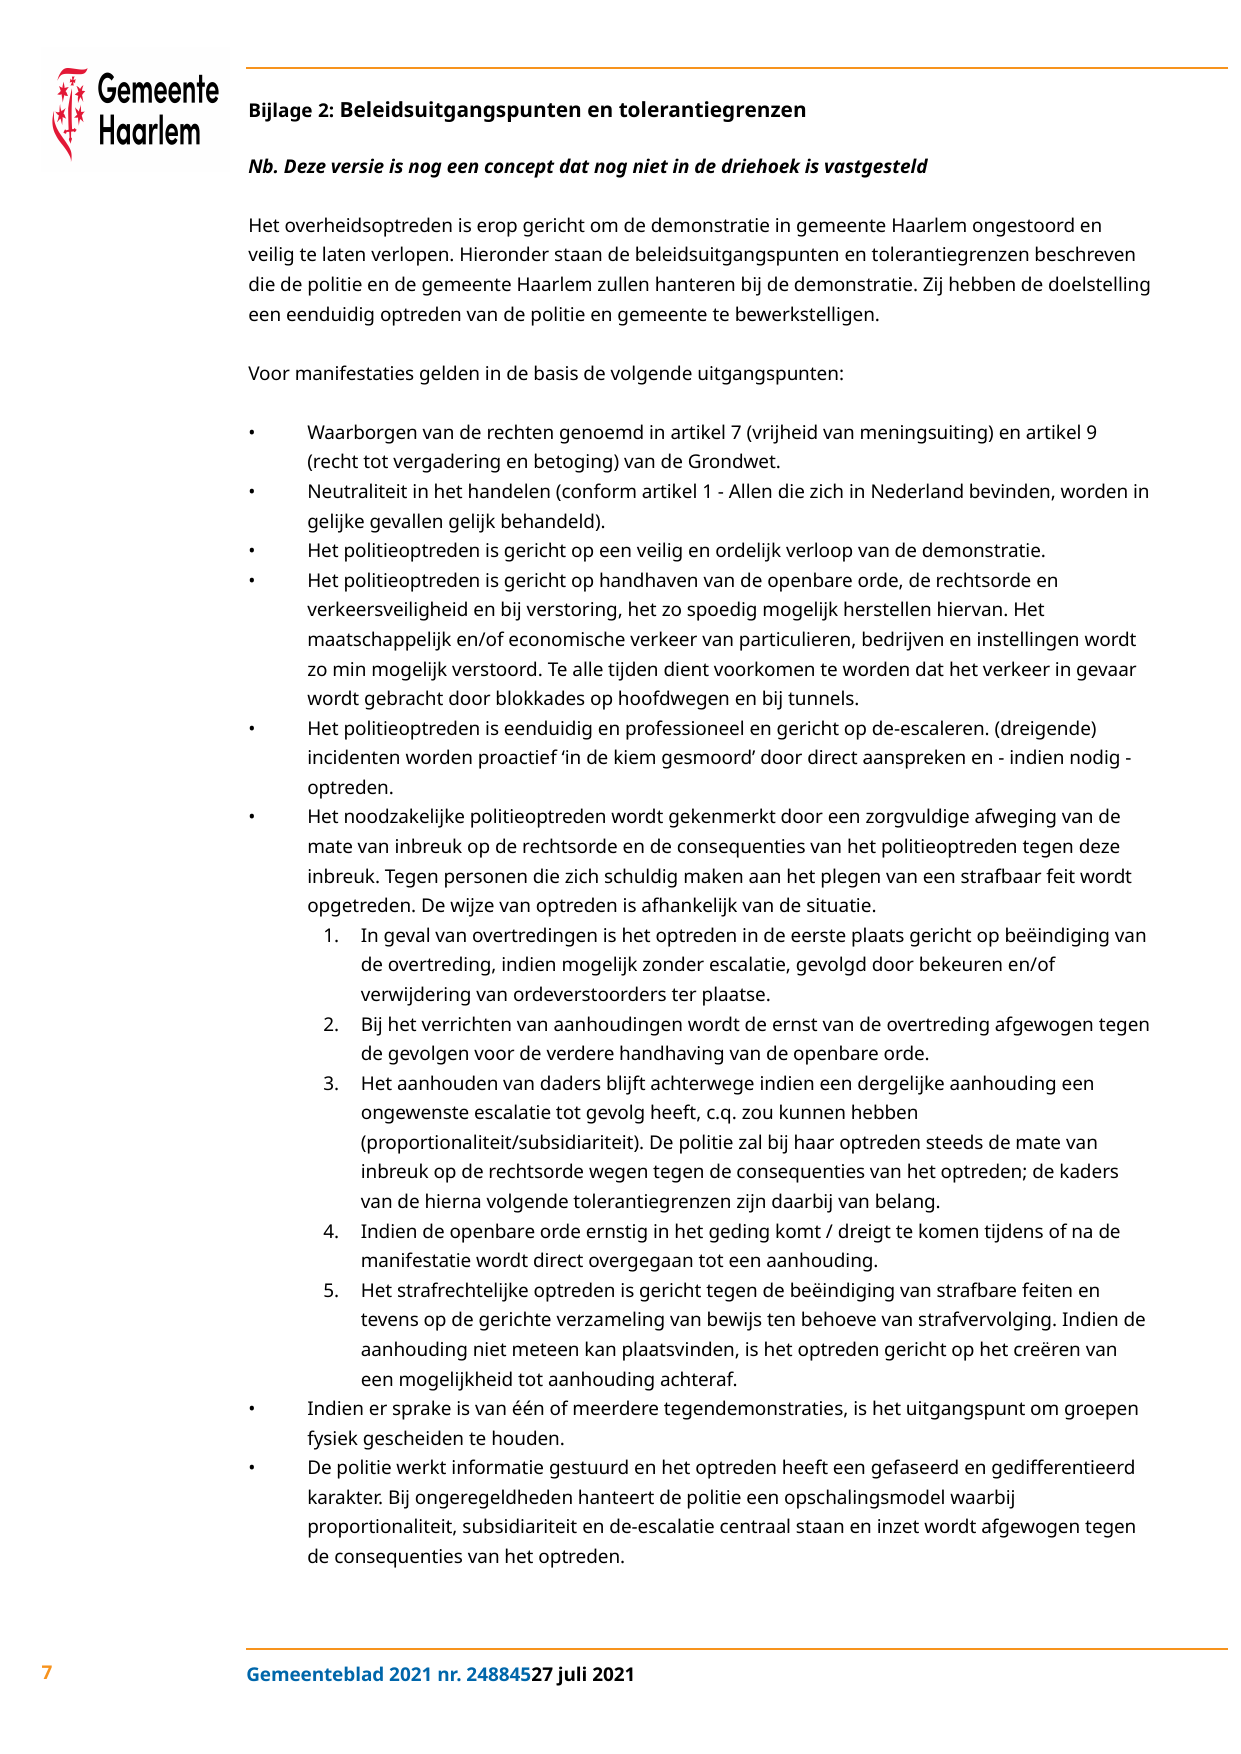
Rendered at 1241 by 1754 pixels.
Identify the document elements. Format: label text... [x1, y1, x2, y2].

text Bijlage 2: Beleidsuitgangspunten en tolerantiegrenzen [248, 95, 1152, 123]
list Het politieoptreden is gericht op handhaven van de openbare orde, de rechtsorde en verkeersveiligheid en bij verstoring, het zo spoedig mogelijk herstellen hiervan. Het maatschappelijk en/of economische verkeer van particulieren, bedrijven en instellingen wordt zo min mogelijk verstoord. Te alle tijden dient voorkomen te worden dat het verkeer in gevaar wordt gebracht door blokkades op hoofdwegen en bij tunnels. [248, 567, 1152, 711]
list Het noodzakelijke politieoptreden wordt gekenmerkt door een zorgvuldige afweging van de mate van inbreuk op de rechtsorde en de consequenties van het politieoptreden tegen deze inbreuk. Tegen personen die zich schuldig maken aan het plegen van een strafbaar feit wordt opgetreden. De wijze van optreden is afhankelijk van de situatie. [248, 804, 1152, 918]
list Waarborgen van de rechten genoemd in artikel 7 (vrijheid van meningsuiting) en artikel 9 (recht tot vergadering en betoging) van de Grondwet. [248, 419, 1152, 474]
list Het aanhouden van daders blijft achterwege indien een dergelijke aanhouding een ongewenste escalatie tot gevolg heeft, c.q. zou kunnen hebben (proportionaliteit/subsidiariteit). De politie zal bij haar optreden steeds de mate van inbreuk op de rechtsorde wegen tegen de consequenties van het optreden; de kaders van de hierna volgende tolerantiegrenzen zijn daarbij van belang. [323, 1070, 1152, 1214]
list De politie werkt informatie gestuurd en het optreden heeft een gefaseerd en gedifferentieerd karakter. Bij ongeregeldheden hanteert de politie een opschalingsmodel waarbij proportionaliteit, subsidiariteit en de-escalatie centraal staan en inzet wordt afgewogen tegen de consequenties van het optreden. [248, 1454, 1152, 1569]
list Indien er sprake is van één of meerdere tegendemonstraties, is het uitgangspunt om groepen fysiek gescheiden te houden. [248, 1395, 1152, 1451]
picture [41, 47, 231, 172]
list Bij het verrichten van aanhoudingen wordt de ernst van de overtreding afgewogen tegen de gevolgen voor de verdere handhaving van de openbare orde. [323, 1011, 1152, 1066]
list In geval van overtredingen is het optreden in de eerste plaats gericht op beëindiging van de overtreding, indien mogelijk zonder escalatie, gevolgd door bekeuren en/of verwijdering van ordeverstoorders ter plaatse. [323, 922, 1152, 1007]
list Het politieoptreden is gericht op een veilig en ordelijk verloop van de demonstratie. [248, 537, 1152, 563]
list Het strafrechtelijke optreden is gericht tegen de beëindiging van strafbare feiten en tevens op de gerichte verzameling van bewijs ten behoeve van strafvervolging. Indien de aanhouding niet meteen kan plaatsvinden, is het optreden gericht op het creëren van een mogelijkheid tot aanhouding achteraf. [323, 1277, 1152, 1392]
list Neutraliteit in het handelen (conform artikel 1 - Allen die zich in Nederland bevinden, worden in gelijke gevallen gelijk behandeld). [248, 478, 1152, 534]
text Het overheidsoptreden is erop gericht om de demonstratie in gemeente Haarlem ongestoord en veilig te laten verlopen. Hieronder staan de beleidsuitgangspunten en tolerantiegrenzen beschreven die de politie en de gemeente Haarlem zullen hanteren bij de demonstratie. Zij hebben de doelstelling een eenduidig optreden van de politie en gemeente te bewerkstelligen. [248, 212, 1152, 327]
list Indien de openbare orde ernstig in het geding komt / dreigt te komen tijdens of na de manifestatie wordt direct overgegaan tot een aanhouding. [323, 1218, 1152, 1273]
list Het politieoptreden is eenduidig en professioneel en gericht op de-escaleren. (dreigende) incidenten worden proactief ‘in de kiem gesmoord’ door direct aanspreken en - indien nodig - optreden. [248, 715, 1152, 800]
text Voor manifestaties gelden in de basis de volgende uitgangspunten: [248, 360, 1152, 386]
text Nb. Deze versie is nog een concept dat nog niet in de driehoek is vastgesteld [248, 153, 1152, 179]
